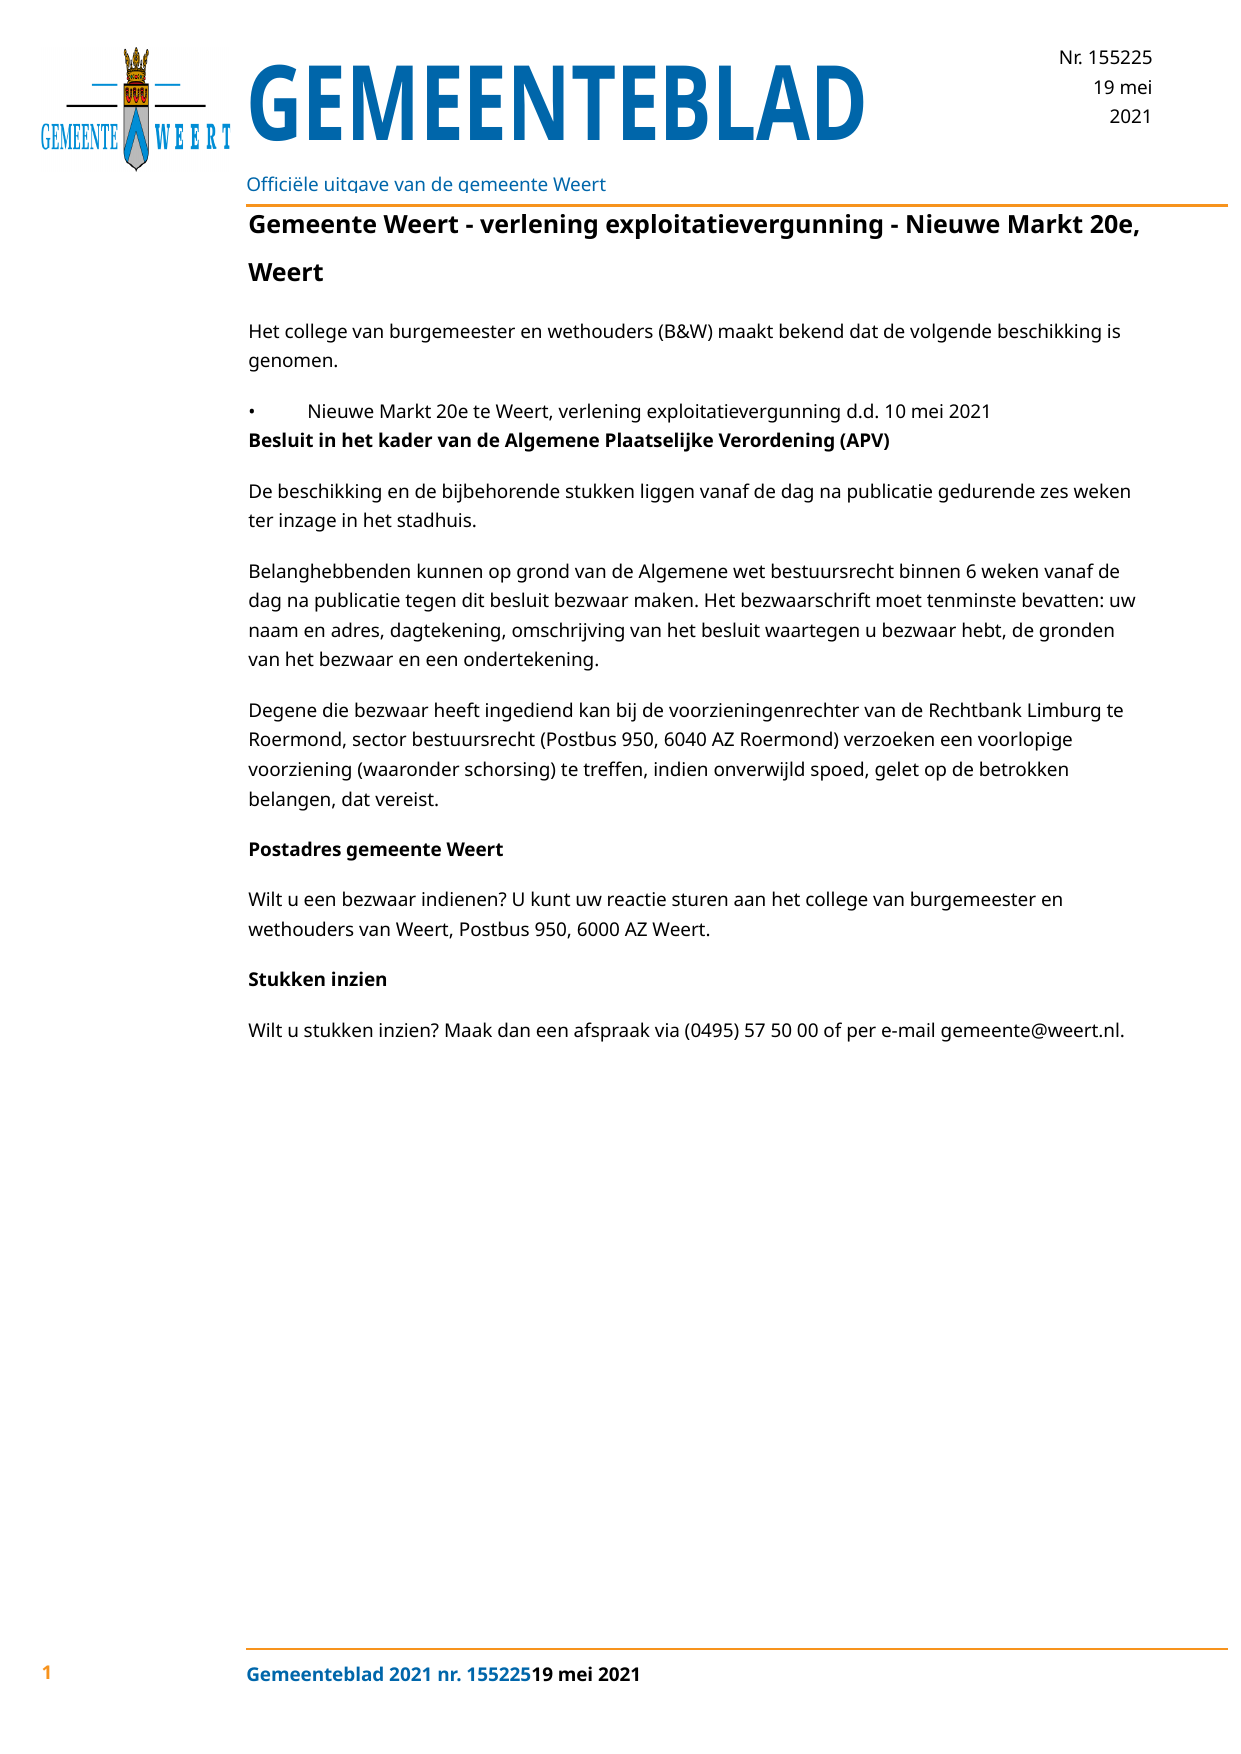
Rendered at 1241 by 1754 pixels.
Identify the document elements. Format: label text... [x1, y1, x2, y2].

picture [41, 47, 231, 172]
text Het college van burgemeester en wethouders (B&W) maakt bekend dat de volgende beschikking is genomen. [248, 318, 1152, 373]
text Wilt u stukken inzien? Maak dan een afspraak via (0495) 57 50 00 of per e-mail gemeente@weert.nl. [248, 1017, 1152, 1043]
text Gemeente Weert - verlening exploitatievergunning - Nieuwe Markt 20e, Weert [248, 207, 1152, 288]
text Postadres gemeente Weert [248, 836, 1152, 862]
text Belanghebbenden kunnen op grond van de Algemene wet bestuursrecht binnen 6 weken vanaf de dag na publicatie tegen dit besluit bezwaar maken. Het bezwaarschrift moet tenminste bevatten: uw naam en adres, dagtekening, omschrijving van het besluit waartegen u bezwaar hebt, de gronden van het bezwaar en een ondertekening. [248, 558, 1152, 672]
text Stukken inzien [248, 967, 1152, 992]
text De beschikking en de bijbehorende stukken liggen vanaf de dag na publicatie gedurende zes weken ter inzage in het stadhuis. [248, 478, 1152, 533]
text Wilt u een bezwaar indienen? U kunt uw reactie sturen aan het college van burgemeester en wethouders van Weert, Postbus 950, 6000 AZ Weert. [248, 887, 1152, 942]
list Nieuwe Markt 20e te Weert, verlening exploitatievergunning d.d. 10 mei 2021 [248, 398, 1152, 424]
text Degene die bezwaar heeft ingediend kan bij de voorzieningenrechter van de Rechtbank Limburg te Roermond, sector bestuursrecht (Postbus 950, 6040 AZ Roermond) verzoeken een voorlopige voorziening (waaronder schorsing) te treffen, indien onverwijld spoed, gelet op de betrokken belangen, dat vereist. [248, 697, 1152, 812]
text Besluit in het kader van de Algemene Plaatselijke Verordening (APV) [248, 427, 1152, 453]
